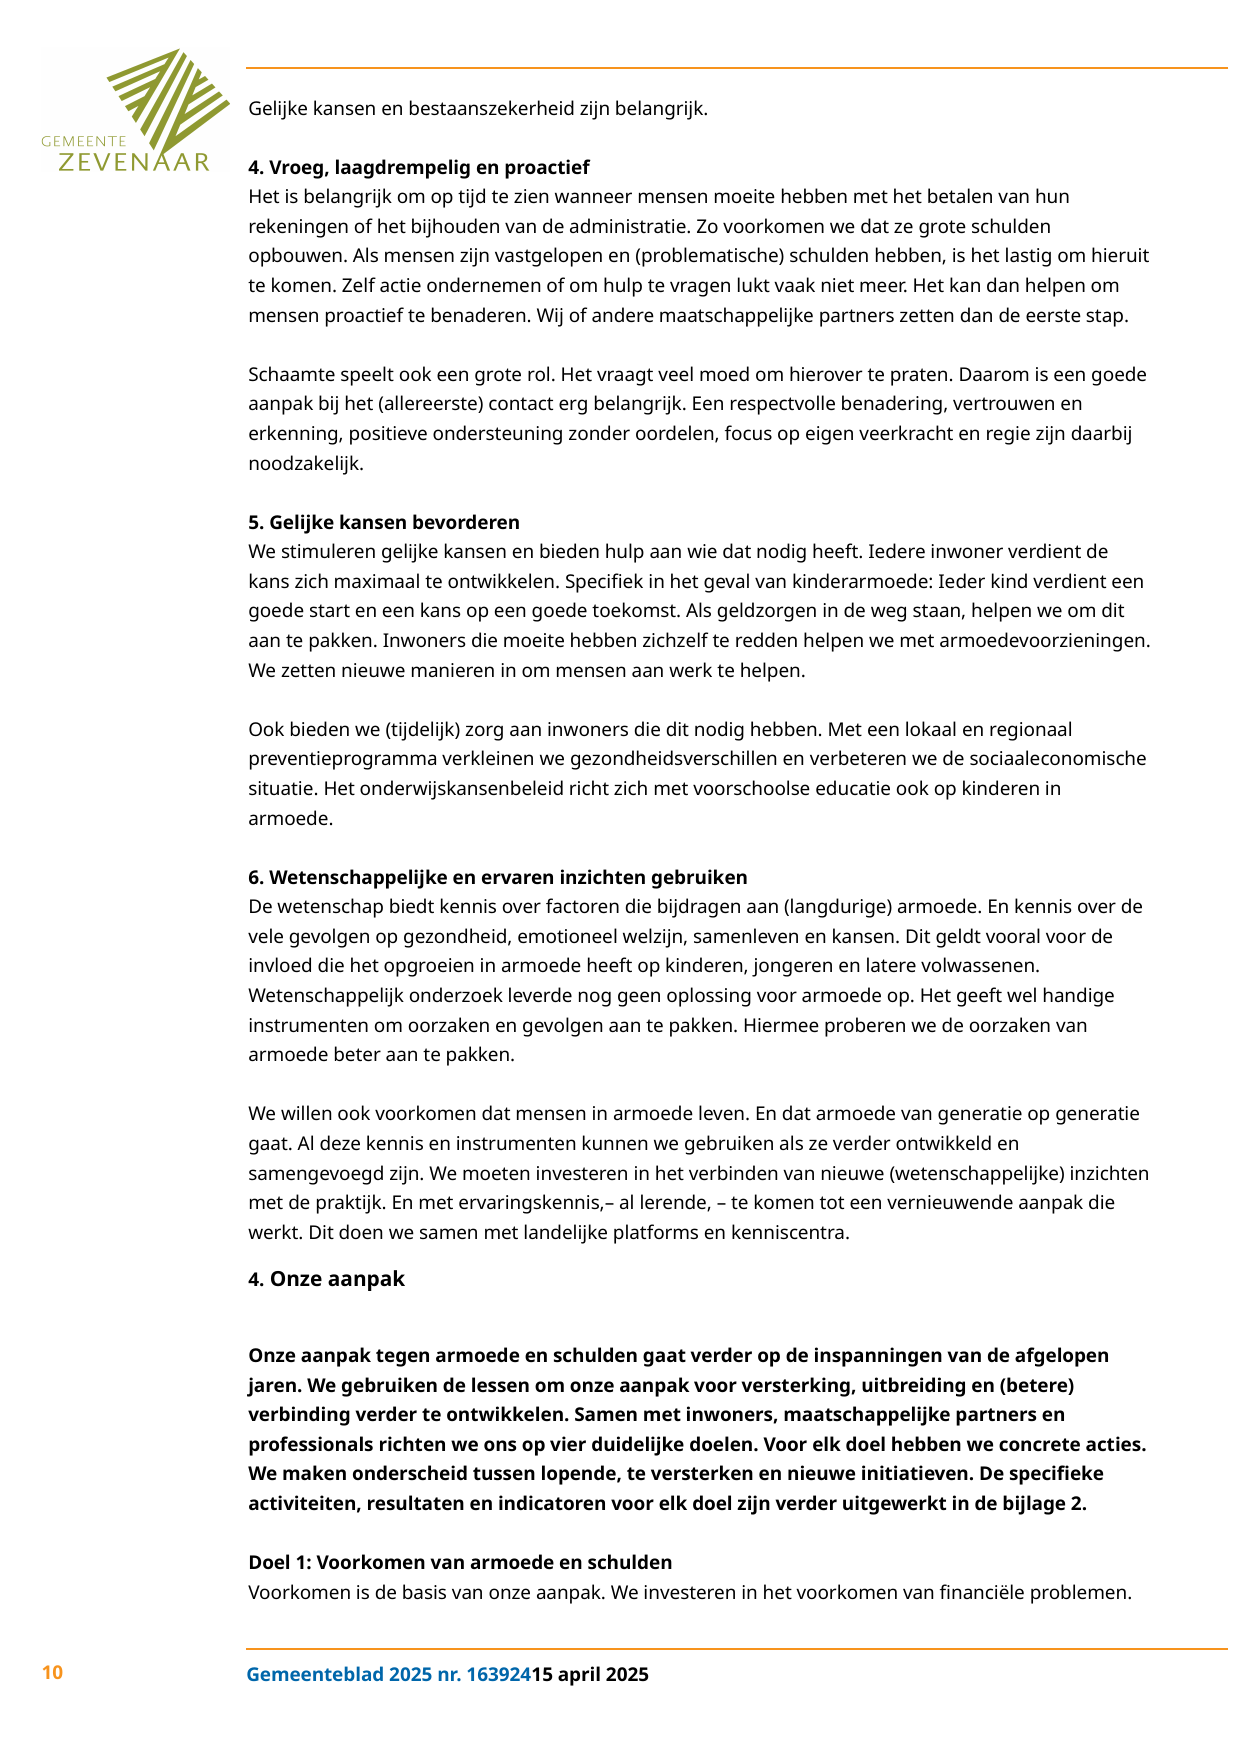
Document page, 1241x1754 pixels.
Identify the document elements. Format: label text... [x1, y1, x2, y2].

text 5. Gelijke kansen bevorderen [248, 509, 1152, 535]
text Schaamte speelt ook een grote rol. Het vraagt veel moed om hierover te praten. Daarom is een goede aanpak bij het (allereerste) contact erg belangrijk. Een respectvolle benadering, vertrouwen en erkenning, positieve ondersteuning zonder oordelen, focus op eigen veerkracht en regie zijn daarbij noodzakelijk. [248, 361, 1152, 476]
text We willen ook voorkomen dat mensen in armoede leven. En dat armoede van generatie op generatie gaat. Al deze kennis en instrumenten kunnen we gebruiken als ze verder ontwikkeld en samengevoegd zijn. We moeten investeren in het verbinden van nieuwe (wetenschappelijke) inzichten met de praktijk. En met ervaringskennis,– al lerende, – te komen tot een vernieuwende aanpak die werkt. Dit doen we samen met landelijke platforms en kenniscentra. [248, 1101, 1152, 1245]
text 4. Vroeg, laagdrempelig en proactief [248, 154, 1152, 180]
text Onze aanpak tegen armoede en schulden gaat verder op de inspanningen van de afgelopen jaren. We gebruiken de lessen om onze aanpak voor versterking, uitbreiding en (betere) verbinding verder te ontwikkelen. Samen met inwoners, maatschappelijke partners en professionals richten we ons op vier duidelijke doelen. Voor elk doel hebben we concrete acties. We maken onderscheid tussen lopende, te versterken en nieuwe initiatieven. De specifieke activiteiten, resultaten en indicatoren voor elk doel zijn verder uitgewerkt in de bijlage 2. [248, 1342, 1152, 1516]
picture [41, 47, 231, 172]
text Ook bieden we (tijdelijk) zorg aan inwoners die dit nodig hebben. Met een lokaal en regionaal preventieprogramma verkleinen we gezondheidsverschillen en verbeteren we de sociaaleconomische situatie. Het onderwijskansenbeleid richt zich met voorschoolse educatie ook op kinderen in armoede. [248, 716, 1152, 831]
text De wetenschap biedt kennis over factoren die bijdragen aan (langdurige) armoede. En kennis over de vele gevolgen op gezondheid, emotioneel welzijn, samenleven en kansen. Dit geldt vooral voor de invloed die het opgroeien in armoede heeft op kinderen, jongeren en latere volwassenen. Wetenschappelijk onderzoek leverde nog geen oplossing voor armoede op. Het geeft wel handige instrumenten om oorzaken en gevolgen aan te pakken. Hiermee proberen we de oorzaken van armoede beter aan te pakken. [248, 893, 1152, 1067]
text Doel 1: Voorkomen van armoede en schulden [248, 1549, 1152, 1575]
text 4. Onze aanpak [248, 1264, 1152, 1293]
text 6. Wetenschappelijke en ervaren inzichten gebruiken [248, 864, 1152, 890]
text Het is belangrijk om op tijd te zien wanneer mensen moeite hebben met het betalen van hun rekeningen of het bijhouden van de administratie. Zo voorkomen we dat ze grote schulden opbouwen. Als mensen zijn vastgelopen en (problematische) schulden hebben, is het lastig om hieruit te komen. Zelf actie ondernemen of om hulp te vragen lukt vaak niet meer. Het kan dan helpen om mensen proactief te benaderen. Wij of andere maatschappelijke partners zetten dan de eerste stap. [248, 183, 1152, 328]
text Voorkomen is de basis van onze aanpak. We investeren in het voorkomen van financiële problemen. [248, 1579, 1152, 1605]
text We stimuleren gelijke kansen en bieden hulp aan wie dat nodig heeft. Iedere inwoner verdient de kans zich maximaal te ontwikkelen. Specifiek in het geval van kinderarmoede: Ieder kind verdient een goede start en een kans op een goede toekomst. Als geldzorgen in de weg staan, helpen we om dit aan te pakken. Inwoners die moeite hebben zichzelf te redden helpen we met armoedevoorzieningen. We zetten nieuwe manieren in om mensen aan werk te helpen. [248, 538, 1152, 683]
text Gelijke kansen en bestaanszekerheid zijn belangrijk. [248, 95, 1152, 121]
